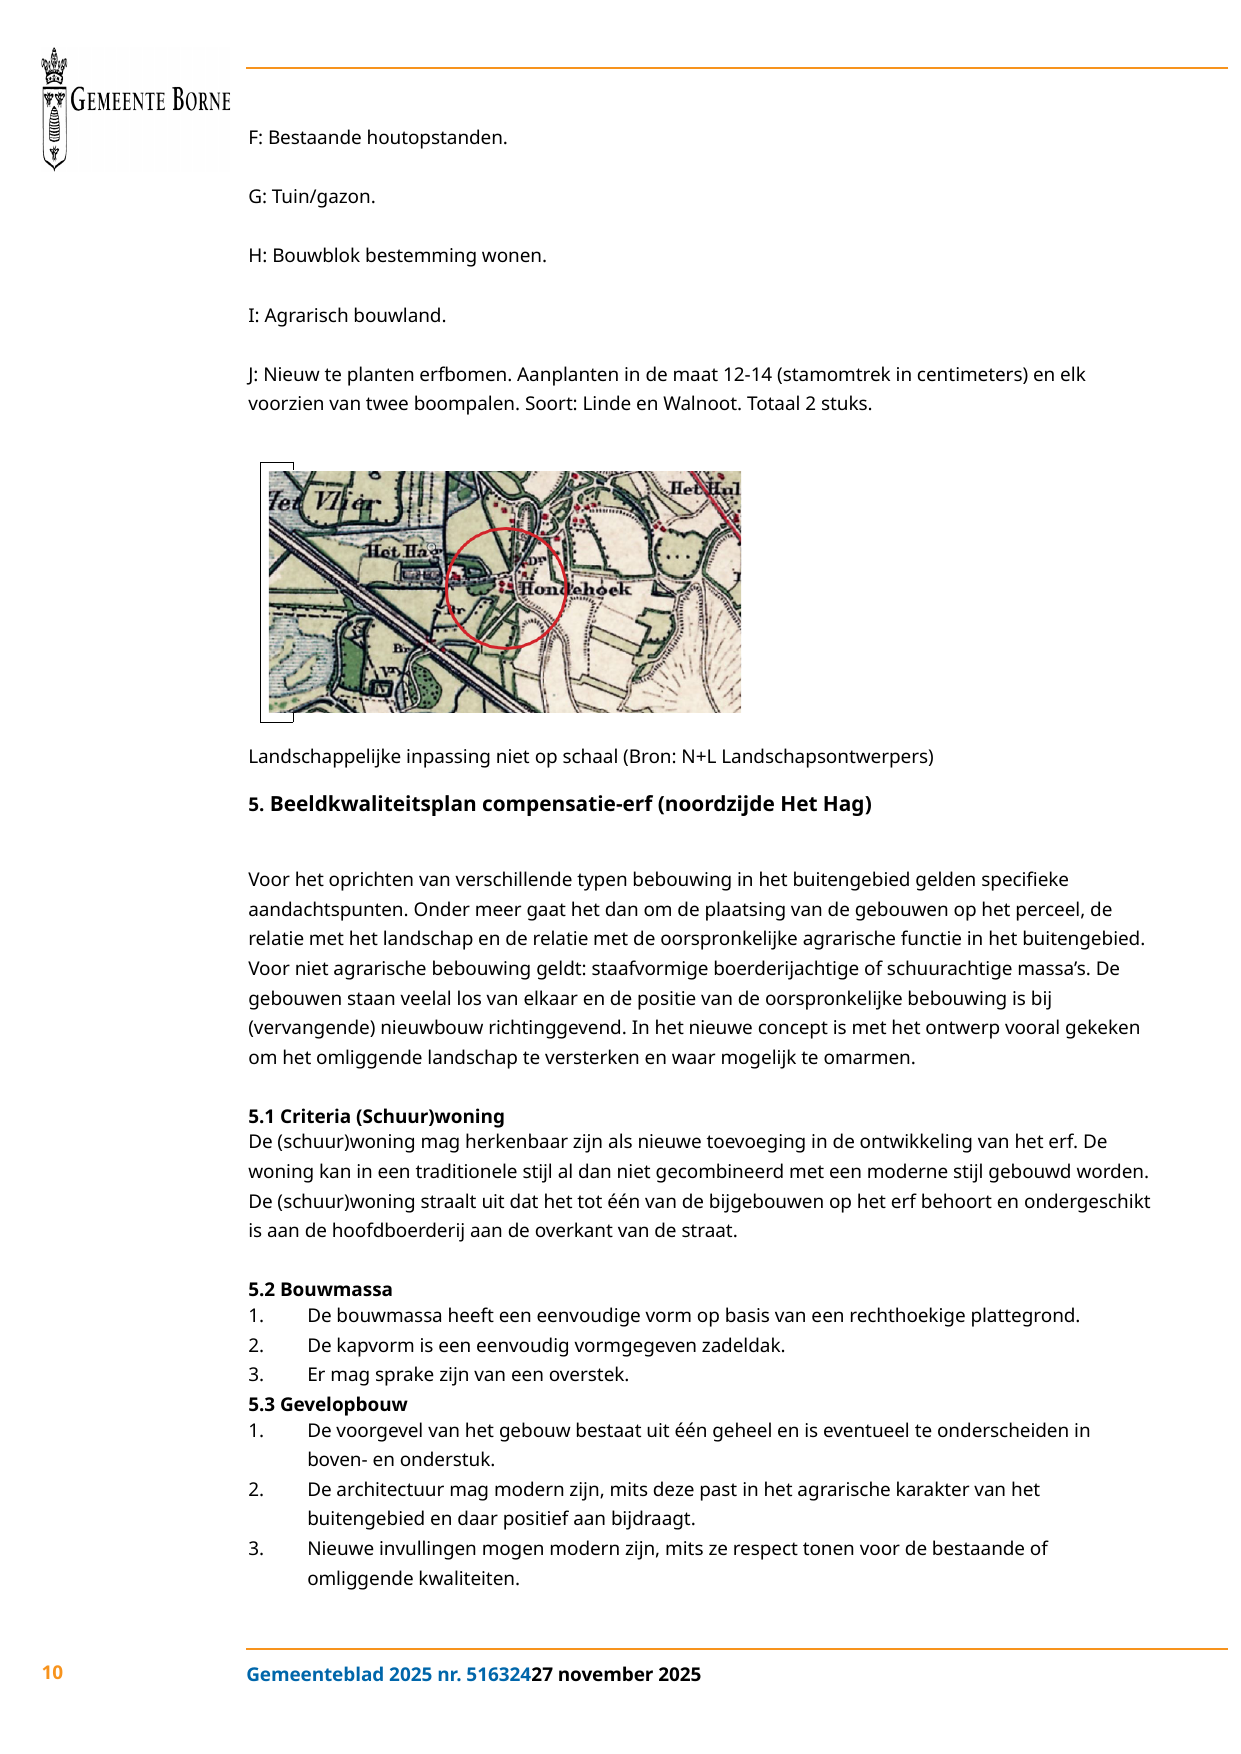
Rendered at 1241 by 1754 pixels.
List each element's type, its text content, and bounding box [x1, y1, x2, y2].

list Nieuwe invullingen mogen modern zijn, mits ze respect tonen voor de bestaande of omliggende kwaliteiten. [248, 1535, 1152, 1591]
text Voor het oprichten van verschillende typen bebouwing in het buitengebied gelden specifieke aandachtspunten. Onder meer gaat het dan om de plaatsing van de gebouwen op het perceel, de relatie met het landschap en de relatie met de oorspronkelijke agrarische functie in het buitengebied. Voor niet agrarische bebouwing geldt: staafvormige boerderijachtige of schuurachtige massa’s. De gebouwen staan veelal los van elkaar en de positie van de oorspronkelijke bebouwing is bij (vervangende) nieuwbouw richtinggevend. In het nieuwe concept is met het ontwerp vooral gekeken om het omliggende landschap te versterken en waar mogelijk te omarmen. [248, 866, 1152, 1069]
list De kapvorm is een eenvoudig vormgegeven zadeldak. [248, 1332, 1152, 1358]
picture [41, 47, 231, 172]
list De architectuur mag modern zijn, mits deze past in het agrarische karakter van het buitengebied en daar positief aan bijdraagt. [248, 1476, 1152, 1531]
text J: Nieuw te planten erfbomen. Aanplanten in de maat 12-14 (stamomtrek in centimeters) en elk voorzien van twee boompalen. Soort: Linde en Walnoot. Totaal 2 stuks. [248, 361, 1152, 416]
text 5.3 Gevelopbouw [248, 1391, 1152, 1417]
picture [268, 470, 742, 713]
text I: Agrarisch bouwland. [248, 302, 1152, 328]
text 5. Beeldkwaliteitsplan compensatie-erf (noordzijde Het Hag) [248, 789, 1152, 817]
text 5.1 Criteria (Schuur)woning [248, 1103, 1152, 1129]
text De (schuur)woning mag herkenbaar zijn als nieuwe toevoeging in de ontwikkeling van het erf. De woning kan in een traditionele stijl al dan niet gecombineerd met een moderne stijl gebouwd worden. De (schuur)woning straalt uit dat het tot één van de bijgebouwen op het erf behoort en ondergeschikt is aan de hoofdboerderij aan de overkant van de straat. [248, 1129, 1152, 1243]
text Landschappelijke inpassing niet op schaal (Bron: N+L Landschapsontwerpers) [248, 743, 1152, 769]
text G: Tuin/gazon. [248, 183, 1152, 209]
list De voorgevel van het gebouw bestaat uit één geheel en is eventueel te onderscheiden in boven- en onderstuk. [248, 1417, 1152, 1472]
text 5.2 Bouwmassa [248, 1277, 1152, 1302]
list Er mag sprake zijn van een overstek. [248, 1362, 1152, 1387]
text F: Bestaande houtopstanden. [248, 124, 1152, 150]
list De bouwmassa heeft een eenvoudige vorm op basis van een rechthoekige plattegrond. [248, 1302, 1152, 1328]
text H: Bouwblok bestemming wonen. [248, 243, 1152, 268]
